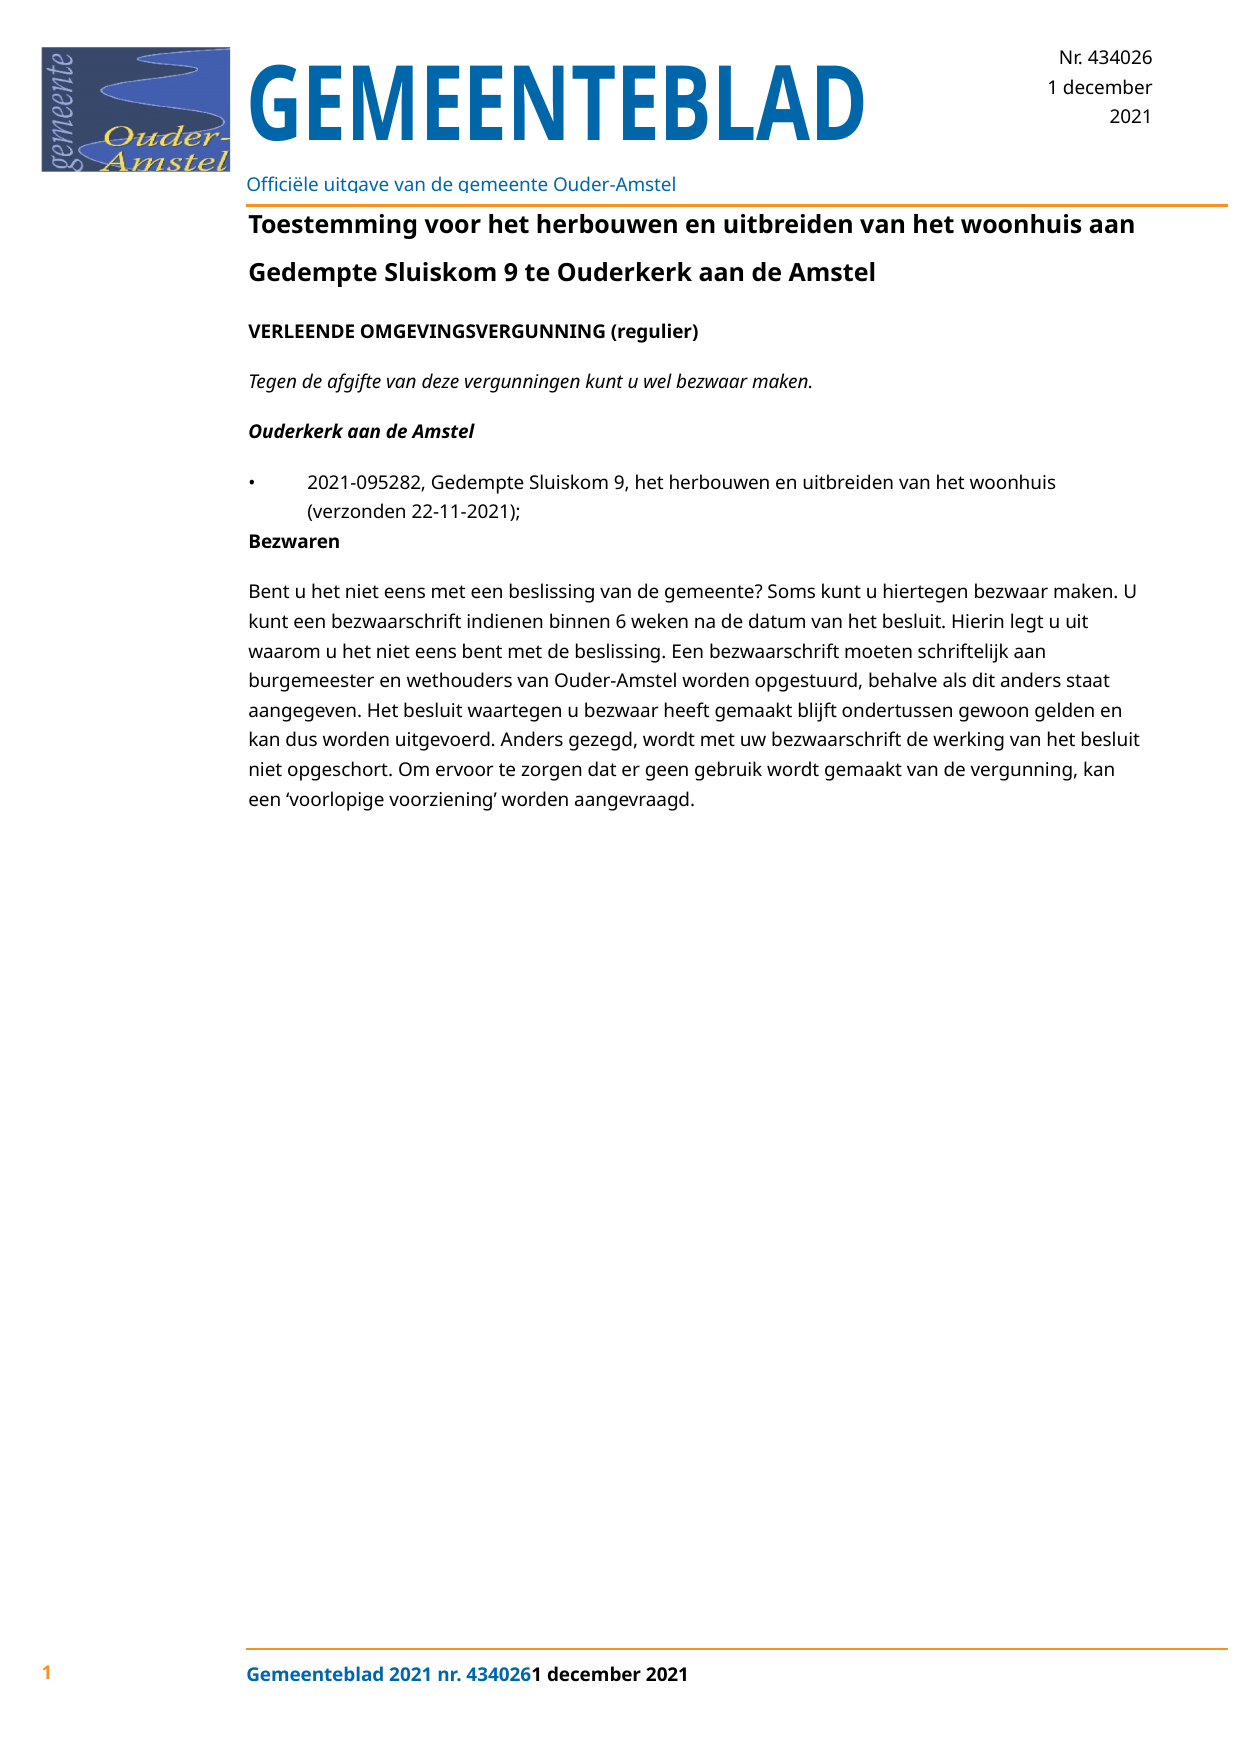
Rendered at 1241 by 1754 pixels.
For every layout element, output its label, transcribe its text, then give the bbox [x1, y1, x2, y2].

picture [41, 47, 231, 172]
text Bezwaren [248, 528, 1152, 554]
text VERLEENDE OMGEVINGSVERGUNNING (regulier) [248, 318, 1152, 344]
text Bent u het niet eens met een beslissing van de gemeente? Soms kunt u hiertegen bezwaar maken. U kunt een bezwaarschrift indienen binnen 6 weken na de datum van het besluit. Hierin legt u uit waarom u het niet eens bent met de beslissing. Een bezwaarschrift moeten schriftelijk aan burgemeester en wethouders van Ouder-Amstel worden opgestuurd, behalve als dit anders staat aangegeven. Het besluit waartegen u bezwaar heeft gemaakt blijft ondertussen gewoon gelden en kan dus worden uitgevoerd. Anders gezegd, wordt met uw bezwaarschrift de werking van het besluit niet opgeschort. Om ervoor te zorgen dat er geen gebruik wordt gemaakt van de vergunning, kan een ‘voorlopige voorziening’ worden aangevraagd. [248, 579, 1152, 812]
text Tegen de afgifte van deze vergunningen kunt u wel bezwaar maken. [248, 368, 1152, 394]
text Toestemming voor het herbouwen en uitbreiden van het woonhuis aan Gedempte Sluiskom 9 te Ouderkerk aan de Amstel [248, 207, 1152, 288]
text Ouderkerk aan de Amstel [248, 419, 1152, 444]
list 2021-095282, Gedempte Sluiskom 9, het herbouwen en uitbreiden van het woonhuis (verzonden 22-11-2021); [248, 469, 1152, 524]
